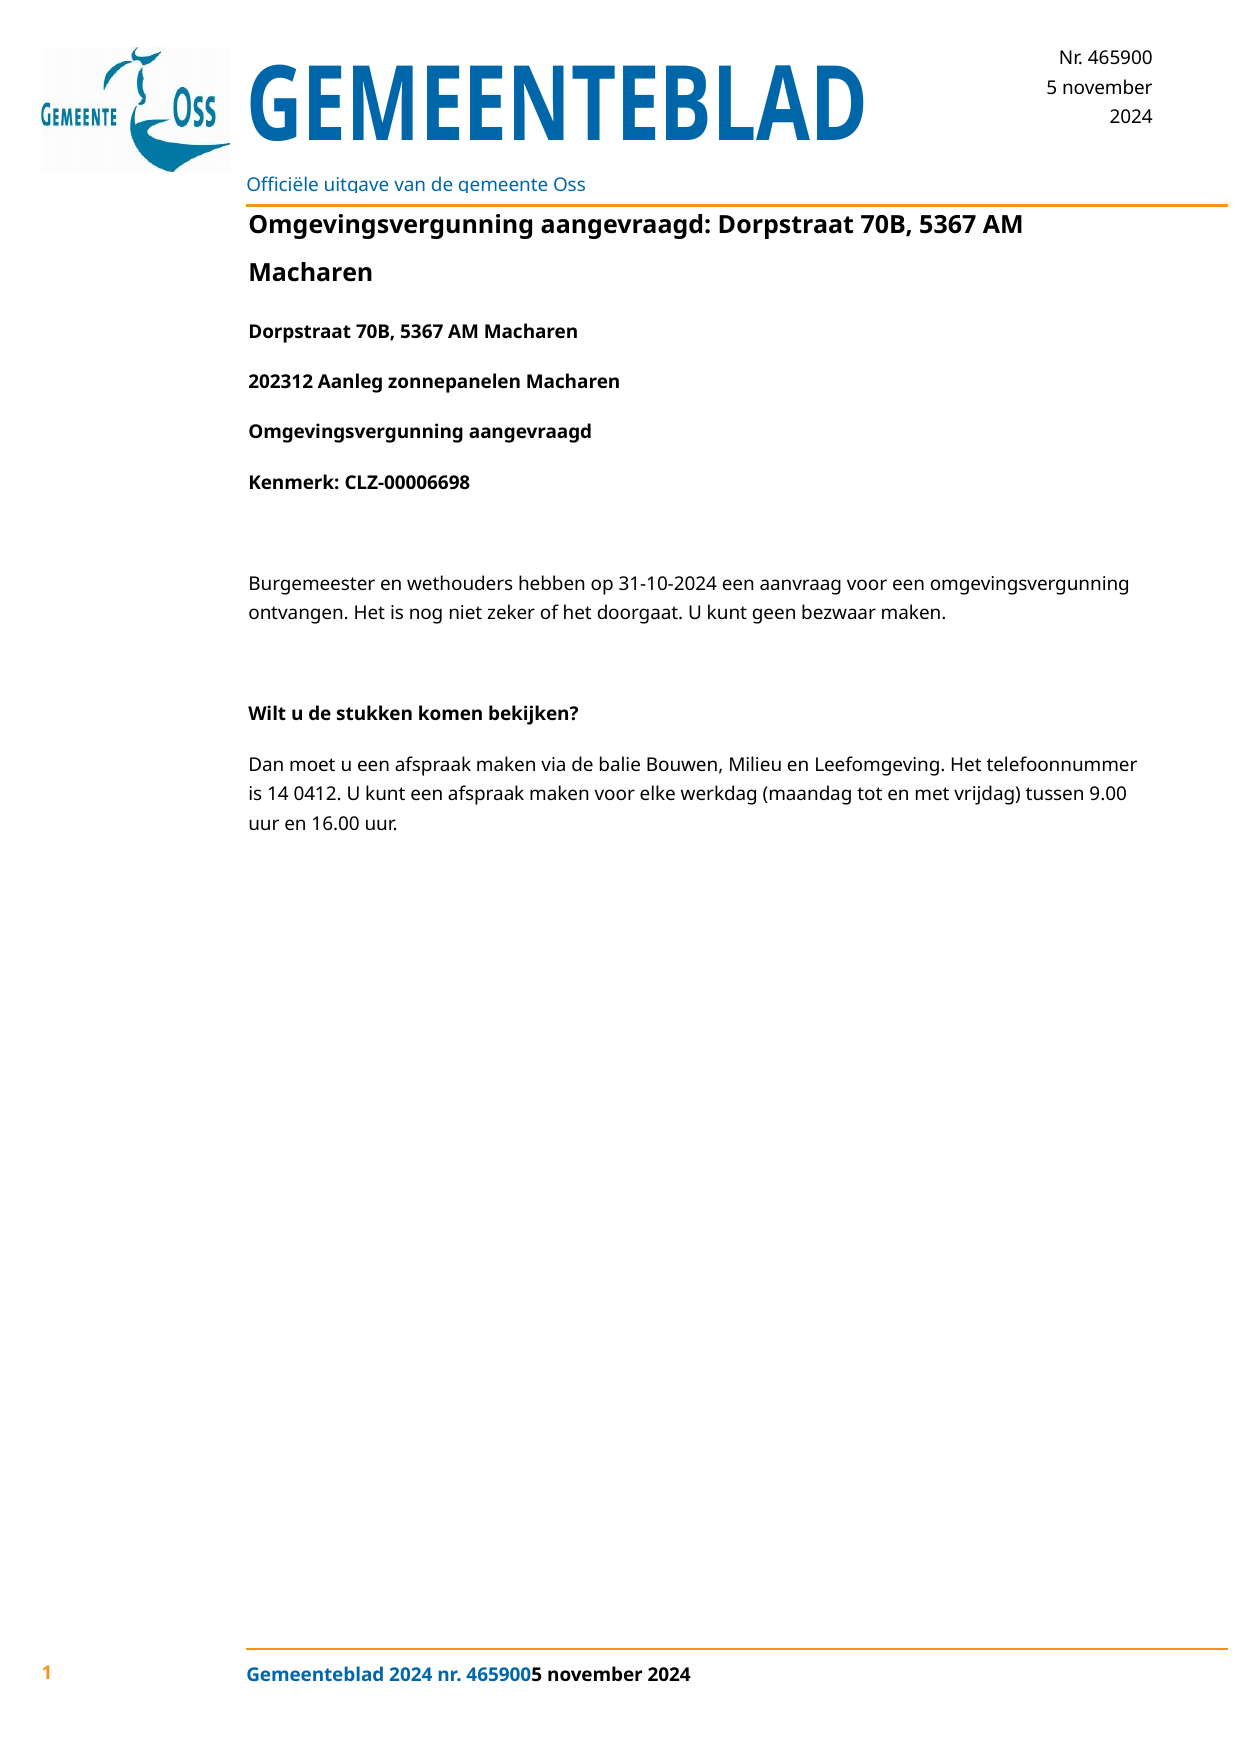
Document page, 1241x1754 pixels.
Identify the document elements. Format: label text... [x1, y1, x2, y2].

picture [41, 47, 231, 172]
text Dorpstraat 70B, 5367 AM Macharen [248, 318, 1152, 344]
text Kenmerk: CLZ-00006698 [248, 469, 1152, 495]
text Omgevingsvergunning aangevraagd: Dorpstraat 70B, 5367 AM Macharen [248, 207, 1152, 288]
text Omgevingsvergunning aangevraagd [248, 419, 1152, 444]
text Wilt u de stukken komen bekijken? [248, 700, 1152, 726]
text 202312 Aanleg zonnepanelen Macharen [248, 368, 1152, 394]
text Burgemeester en wethouders hebben op 31-10-2024 een aanvraag voor een omgevingsvergunning ontvangen. Het is nog niet zeker of het doorgaat. U kunt geen bezwaar maken. [248, 570, 1152, 625]
text Dan moet u een afspraak maken via de balie Bouwen, Milieu en Leefomgeving. Het telefoonnummer is 14 0412. U kunt een afspraak maken voor elke werkdag (maandag tot en met vrijdag) tussen 9.00 uur en 16.00 uur. [248, 751, 1152, 836]
